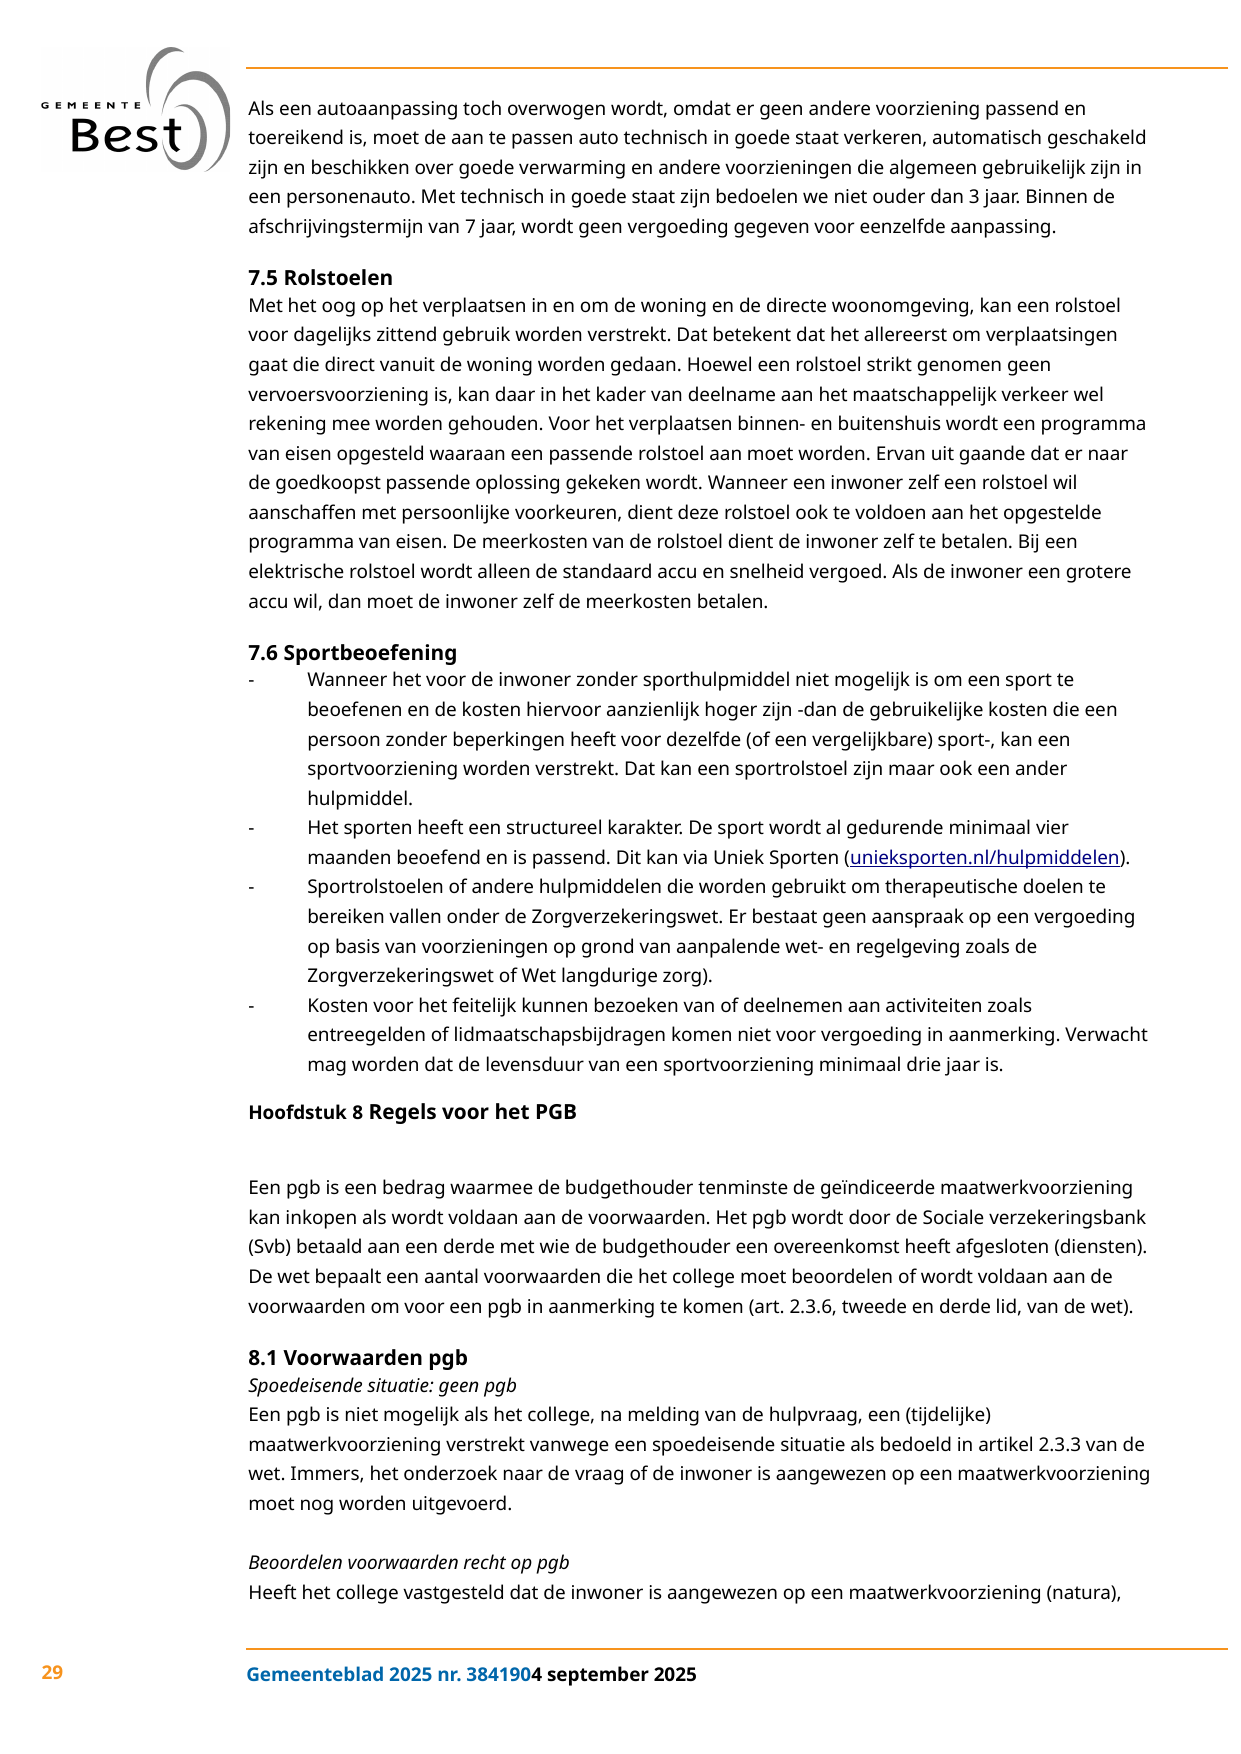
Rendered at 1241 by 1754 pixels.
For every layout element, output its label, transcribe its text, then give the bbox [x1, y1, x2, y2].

picture [41, 47, 231, 172]
text Hoofdstuk 8 Regels voor het PGB [248, 1097, 1152, 1125]
list Sportrolstoelen of andere hulpmiddelen die worden gebruikt om therapeutische doelen te bereiken vallen onder de Zorgverzekeringswet. Er bestaat geen aanspraak op een vergoeding op basis van voorzieningen op grond van aanpalende wet- en regelgeving zoals de Zorgverzekeringswet of Wet langdurige zorg). [248, 874, 1152, 988]
text Beoordelen voorwaarden recht op pgb [248, 1549, 1152, 1575]
text 8.1 Voorwaarden pgb [248, 1343, 1152, 1372]
list Het sporten heeft een structureel karakter. De sport wordt al gedurende minimaal vier maanden beoefend en is passend. Dit kan via Uniek Sporten (unieksporten.nl/hulpmiddelen). [248, 814, 1152, 870]
text Met het oog op het verplaatsen in en om de woning en de directe woonomgeving, kan een rolstoel voor dagelijks zittend gebruik worden verstrekt. Dat betekent dat het allereerst om verplaatsingen gaat die direct vanuit de woning worden gedaan. Hoewel een rolstoel strikt genomen geen vervoersvoorziening is, kan daar in het kader van deelname aan het maatschappelijk verkeer wel rekening mee worden gehouden. Voor het verplaatsen binnen- en buitenshuis wordt een programma van eisen opgesteld waaraan een passende rolstoel aan moet worden. Ervan uit gaande dat er naar de goedkoopst passende oplossing gekeken wordt. Wanneer een inwoner zelf een rolstoel wil aanschaffen met persoonlijke voorkeuren, dient deze rolstoel ook te voldoen aan het opgestelde programma van eisen. De meerkosten van de rolstoel dient de inwoner zelf te betalen. Bij een elektrische rolstoel wordt alleen de standaard accu en snelheid vergoed. Als de inwoner een grotere accu wil, dan moet de inwoner zelf de meerkosten betalen. [248, 292, 1152, 613]
text Heeft het college vastgesteld dat de inwoner is aangewezen op een maatwerkvoorziening (natura), [248, 1579, 1152, 1604]
list Wanneer het voor de inwoner zonder sporthulpmiddel niet mogelijk is om een sport te beoefenen en de kosten hiervoor aanzienlijk hoger zijn -dan de gebruikelijke kosten die een persoon zonder beperkingen heeft voor dezelfde (of een vergelijkbare) sport-, kan een sportvoorziening worden verstrekt. Dat kan een sportrolstoel zijn maar ook een ander hulpmiddel. [248, 667, 1152, 811]
text Als een autoaanpassing toch overwogen wordt, omdat er geen andere voorziening passend en toereikend is, moet de aan te passen auto technisch in goede staat verkeren, automatisch geschakeld zijn en beschikken over goede verwarming en andere voorzieningen die algemeen gebruikelijk zijn in een personenauto. Met technisch in goede staat zijn bedoelen we niet ouder dan 3 jaar. Binnen de afschrijvingstermijn van 7 jaar, wordt geen vergoeding gegeven voor eenzelfde aanpassing. [248, 95, 1152, 239]
text Een pgb is een bedrag waarmee de budgethouder tenminste de geïndiceerde maatwerkvoorziening kan inkopen als wordt voldaan aan de voorwaarden. Het pgb wordt door de Sociale verzekeringsbank (Svb) betaald aan een derde met wie de budgethouder een overeenkomst heeft afgesloten (diensten). De wet bepaalt een aantal voorwaarden die het college moet beoordelen of wordt voldaan aan de voorwaarden om voor een pgb in aanmerking te komen (art. 2.3.6, tweede en derde lid, van de wet). [248, 1174, 1152, 1319]
text 7.5 Rolstoelen [248, 263, 1152, 292]
text Een pgb is niet mogelijk als het college, na melding van de hulpvraag, een (tijdelijke) maatwerkvoorziening verstrekt vanwege een spoedeisende situatie als bedoeld in artikel 2.3.3 van de wet. Immers, het onderzoek naar de vraag of de inwoner is aangewezen op een maatwerkvoorziening moet nog worden uitgevoerd. [248, 1401, 1152, 1516]
text 7.6 Sportbeoefening [248, 638, 1152, 667]
list Kosten voor het feitelijk kunnen bezoeken van of deelnemen aan activiteiten zoals entreegelden of lidmaatschapsbijdragen komen niet voor vergoeding in aanmerking. Verwacht mag worden dat de levensduur van een sportvoorziening minimaal drie jaar is. [248, 992, 1152, 1077]
text Spoedeisende situatie: geen pgb [248, 1372, 1152, 1397]
